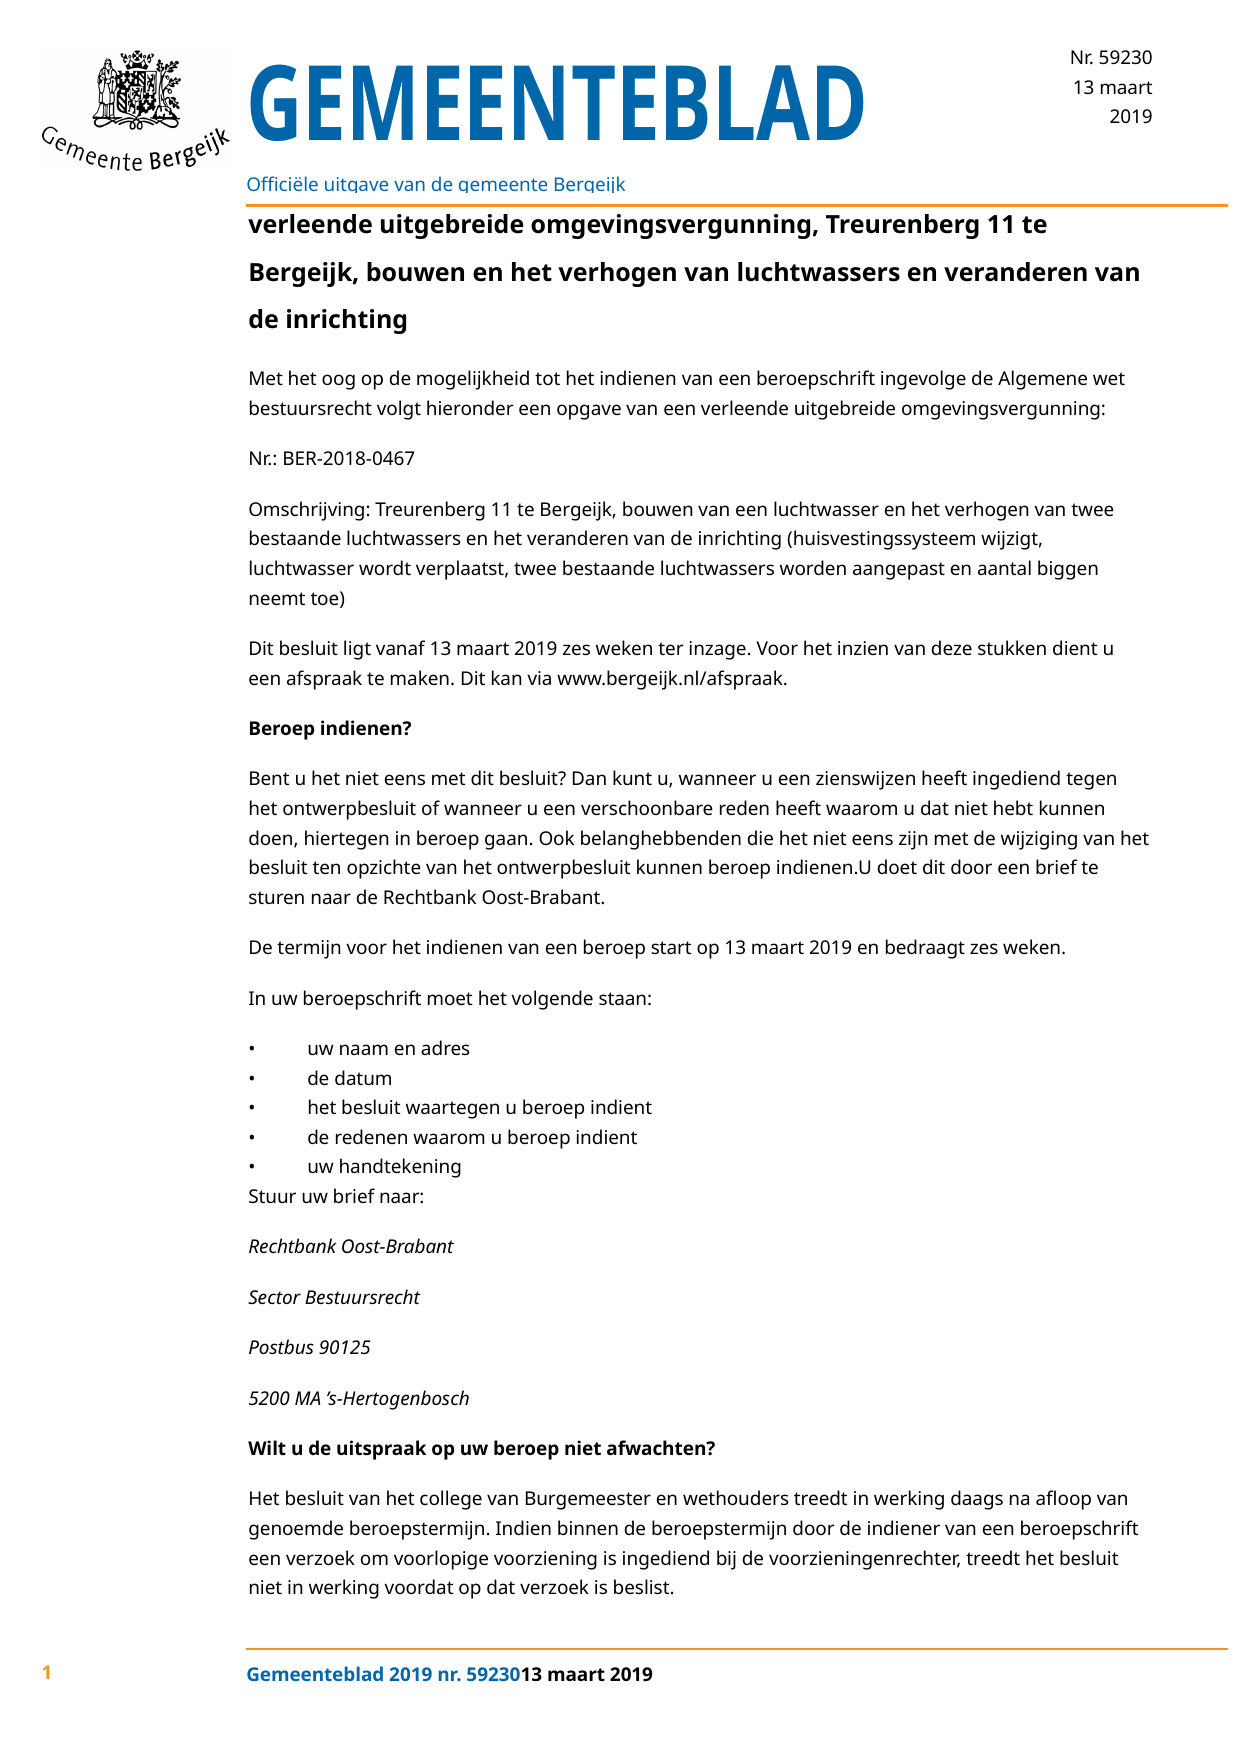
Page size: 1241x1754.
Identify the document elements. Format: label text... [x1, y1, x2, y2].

text Postbus 90125 [248, 1334, 1152, 1360]
list de redenen waarom u beroep indient [248, 1124, 1152, 1149]
text Sector Bestuursrecht [248, 1284, 1152, 1309]
text Dit besluit ligt vanaf 13 maart 2019 zes weken ter inzage. Voor het inzien van deze stukken dient u een afspraak te maken. Dit kan via www.bergeijk.nl/afspraak. [248, 635, 1152, 690]
text 5200 MA ’s-Hertogenbosch [248, 1385, 1152, 1410]
list de datum [248, 1065, 1152, 1090]
text Nr.: BER-2018-0467 [248, 446, 1152, 471]
list het besluit waartegen u beroep indient [248, 1094, 1152, 1120]
list uw naam en adres [248, 1035, 1152, 1061]
picture [41, 47, 231, 172]
list uw handtekening [248, 1153, 1152, 1179]
text Stuur uw brief naar: [248, 1183, 1152, 1209]
text Omschrijving: Treurenberg 11 te Bergeijk, bouwen van een luchtwasser en het verhogen van twee bestaande luchtwassers en het veranderen van de inrichting (huisvestingssysteem wijzigt, luchtwasser wordt verplaatst, twee bestaande luchtwassers worden aangepast en aantal biggen neemt toe) [248, 496, 1152, 610]
text Met het oog op de mogelijkheid tot het indienen van een beroepschrift ingevolge de Algemene wet bestuursrecht volgt hieronder een opgave van een verleende uitgebreide omgevingsvergunning: [248, 366, 1152, 421]
text Beroep indienen? [248, 715, 1152, 741]
text De termijn voor het indienen van een beroep start op 13 maart 2019 en bedraagt zes weken. [248, 934, 1152, 960]
text Het besluit van het college van Burgemeester en wethouders treedt in werking daags na afloop van genoemde beroepstermijn. Indien binnen de beroepstermijn door de indiener van een beroepschrift een verzoek om voorlopige voorziening is ingediend bij de voorzieningenrechter, treedt het besluit niet in werking voordat op dat verzoek is beslist. [248, 1486, 1152, 1600]
text In uw beroepschrift moet het volgende staan: [248, 985, 1152, 1010]
text Rechtbank Oost-Brabant [248, 1233, 1152, 1259]
text verleende uitgebreide omgevingsvergunning, Treurenberg 11 te Bergeijk, bouwen en het verhogen van luchtwassers en veranderen van de inrichting [248, 207, 1152, 336]
text Bent u het niet eens met dit besluit? Dan kunt u, wanneer u een zienswijzen heeft ingediend tegen het ontwerpbesluit of wanneer u een verschoonbare reden heeft waarom u dat niet hebt kunnen doen, hiertegen in beroep gaan. Ook belanghebbenden die het niet eens zijn met de wijziging van het besluit ten opzichte van het ontwerpbesluit kunnen beroep indienen.U doet dit door een brief te sturen naar de Rechtbank Oost-Brabant. [248, 766, 1152, 909]
text Wilt u de uitspraak op uw beroep niet afwachten? [248, 1435, 1152, 1461]
